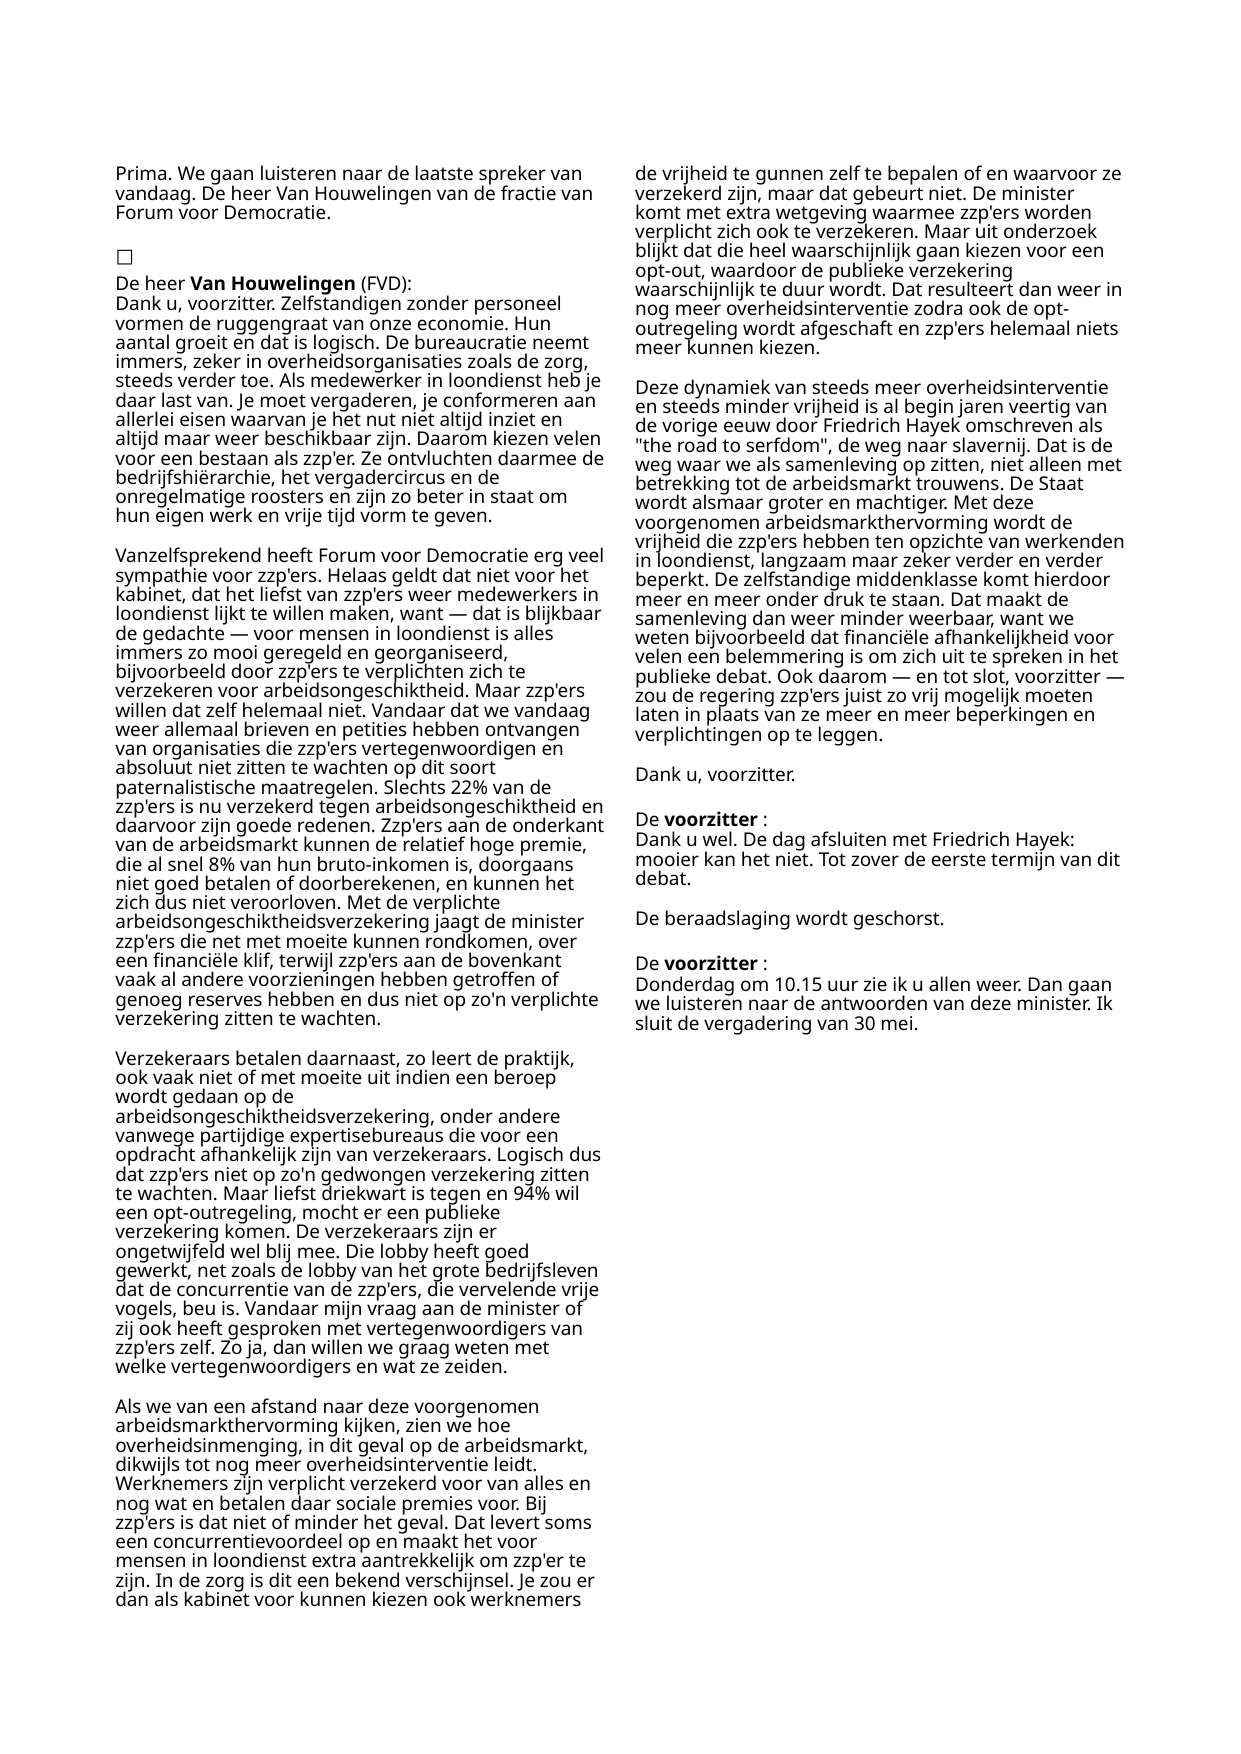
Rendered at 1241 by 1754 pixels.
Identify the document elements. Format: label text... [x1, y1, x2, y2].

text Dank u wel. De dag afsluiten met Friedrich Hayek: mooier kan het niet. Tot zover de eerste termijn van dit debat. [635, 831, 1125, 889]
text Donderdag om 10.15 uur zie ik u allen weer. Dan gaan we luisteren naar de antwoorden van deze minister. Ik sluit de vergadering van 30 mei. [635, 976, 1125, 1034]
text Prima. We gaan luisteren naar de laatste spreker van vandaag. De heer Van Houwelingen van de fractie van Forum voor Democratie. [115, 165, 605, 223]
text De heer Van Houwelingen (FVD): [115, 270, 605, 295]
text Deze dynamiek van steeds meer overheidsinterventie en steeds minder vrijheid is al begin jaren veertig van de vorige eeuw door Friedrich Hayek omschreven als "the road to serfdom", de weg naar slavernij. Dat is de weg waar we als samenleving op zitten, niet alleen met betrekking tot de arbeidsmarkt trouwens. De Staat wordt alsmaar groter en machtiger. Met deze voorgenomen arbeidsmarkthervorming wordt de vrijheid die zzp'ers hebben ten opzichte van werkenden in loondienst, langzaam maar zeker verder en verder beperkt. De zelfstandige middenklasse komt hierdoor meer en meer onder druk te staan. Dat maakt de samenleving dan weer minder weerbaar, want we weten bijvoorbeeld dat financiële afhankelijkheid voor velen een belemmering is om zich uit te spreken in het publieke debat. Ook daarom — en tot slot, voorzitter — zou de regering zzp'ers juist zo vrij mogelijk moeten laten in plaats van ze meer en meer beperkingen en verplichtingen op te leggen. [635, 379, 1125, 745]
text Vanzelfsprekend heeft Forum voor Democratie erg veel sympathie voor zzp'ers. Helaas geldt dat niet voor het kabinet, dat het liefst van zzp'ers weer medewerkers in loondienst lijkt te willen maken, want — dat is blijkbaar de gedachte — voor mensen in loondienst is alles immers zo mooi geregeld en georganiseerd, bijvoorbeeld door zzp'ers te verplichten zich te verzekeren voor arbeidsongeschiktheid. Maar zzp'ers willen dat zelf helemaal niet. Vandaar dat we vandaag weer allemaal brieven en petities hebben ontvangen van organisaties die zzp'ers vertegenwoordigen en absoluut niet zitten te wachten op dit soort paternalistische maatregelen. Slechts 22% van de zzp'ers is nu verzekerd tegen arbeidsongeschiktheid en daarvoor zijn goede redenen. Zzp'ers aan de onderkant van de arbeidsmarkt kunnen de relatief hoge premie, die al snel 8% van hun bruto-inkomen is, doorgaans niet goed betalen of doorberekenen, en kunnen het zich dus niet veroorloven. Met de verplichte arbeidsongeschiktheidsverzekering jaagt de minister zzp'ers die net met moeite kunnen rondkomen, over een financiële klif, terwijl zzp'ers aan de bovenkant vaak al andere voorzieningen hebben getroffen of genoeg reserves hebben en dus niet op zo'n verplichte verzekering zitten te wachten. [115, 547, 605, 1029]
text De voorzitter : [635, 950, 1125, 976]
text Dank u, voorzitter. Zelfstandigen zonder personeel vormen de ruggengraat van onze economie. Hun aantal groeit en dat is logisch. De bureaucratie neemt immers, zeker in overheidsorganisaties zoals de zorg, steeds verder toe. Als medewerker in loondienst heb je daar last van. Je moet vergaderen, je conformeren aan allerlei eisen waarvan je het nut niet altijd inziet en altijd maar weer beschikbaar zijn. Daarom kiezen velen voor een bestaan als zzp'er. Ze ontvluchten daarmee de bedrijfshiërarchie, het vergadercircus en de onregelmatige roosters en zijn zo beter in staat om hun eigen werk en vrije tijd vorm te geven. [115, 295, 605, 527]
text ⬜ [115, 244, 605, 270]
text Verzekeraars betalen daarnaast, zo leert de praktijk, ook vaak niet of met moeite uit indien een beroep wordt gedaan op de arbeidsongeschiktheidsverzekering, onder andere vanwege partijdige expertisebureaus die voor een opdracht afhankelijk zijn van verzekeraars. Logisch dus dat zzp'ers niet op zo'n gedwongen verzekering zitten te wachten. Maar liefst driekwart is tegen en 94% wil een opt-outregeling, mocht er een publieke verzekering komen. De verzekeraars zijn er ongetwijfeld wel blij mee. Die lobby heeft goed gewerkt, net zoals de lobby van het grote bedrijfsleven dat de concurrentie van de zzp'ers, die vervelende vrije vogels, beu is. Vandaar mijn vraag aan de minister of zij ook heeft gesproken met vertegenwoordigers van zzp'ers zelf. Zo ja, dan willen we graag weten met welke vertegenwoordigers en wat ze zeiden. [115, 1050, 605, 1377]
text Dank u, voorzitter. [635, 766, 1125, 785]
text De beraadslaging wordt geschorst. [635, 910, 1125, 929]
text Als we van een afstand naar deze voorgenomen arbeidsmarkthervorming kijken, zien we hoe overheidsinmenging, in dit geval op de arbeidsmarkt, dikwijls tot nog meer overheidsinterventie leidt. Werknemers zijn verplicht verzekerd voor van alles en nog wat en betalen daar sociale premies voor. Bij zzp'ers is dat niet of minder het geval. Dat levert soms een concurrentievoordeel op en maakt het voor mensen in loondienst extra aantrekkelijk om zzp'er te zijn. In de zorg is dit een bekend verschijnsel. Je zou er dan als kabinet voor kunnen kiezen ook werknemers [115, 1398, 605, 1610]
text de vrijheid te gunnen zelf te bepalen of en waarvoor ze verzekerd zijn, maar dat gebeurt niet. De minister komt met extra wetgeving waarmee zzp'ers worden verplicht zich ook te verzekeren. Maar uit onderzoek blijkt dat die heel waarschijnlijk gaan kiezen voor een opt-out, waardoor de publieke verzekering waarschijnlijk te duur wordt. Dat resulteert dan weer in nog meer overheidsinterventie zodra ook de opt-outregeling wordt afgeschaft en zzp'ers helemaal niets meer kunnen kiezen. [635, 165, 1125, 358]
text De voorzitter : [635, 806, 1125, 831]
